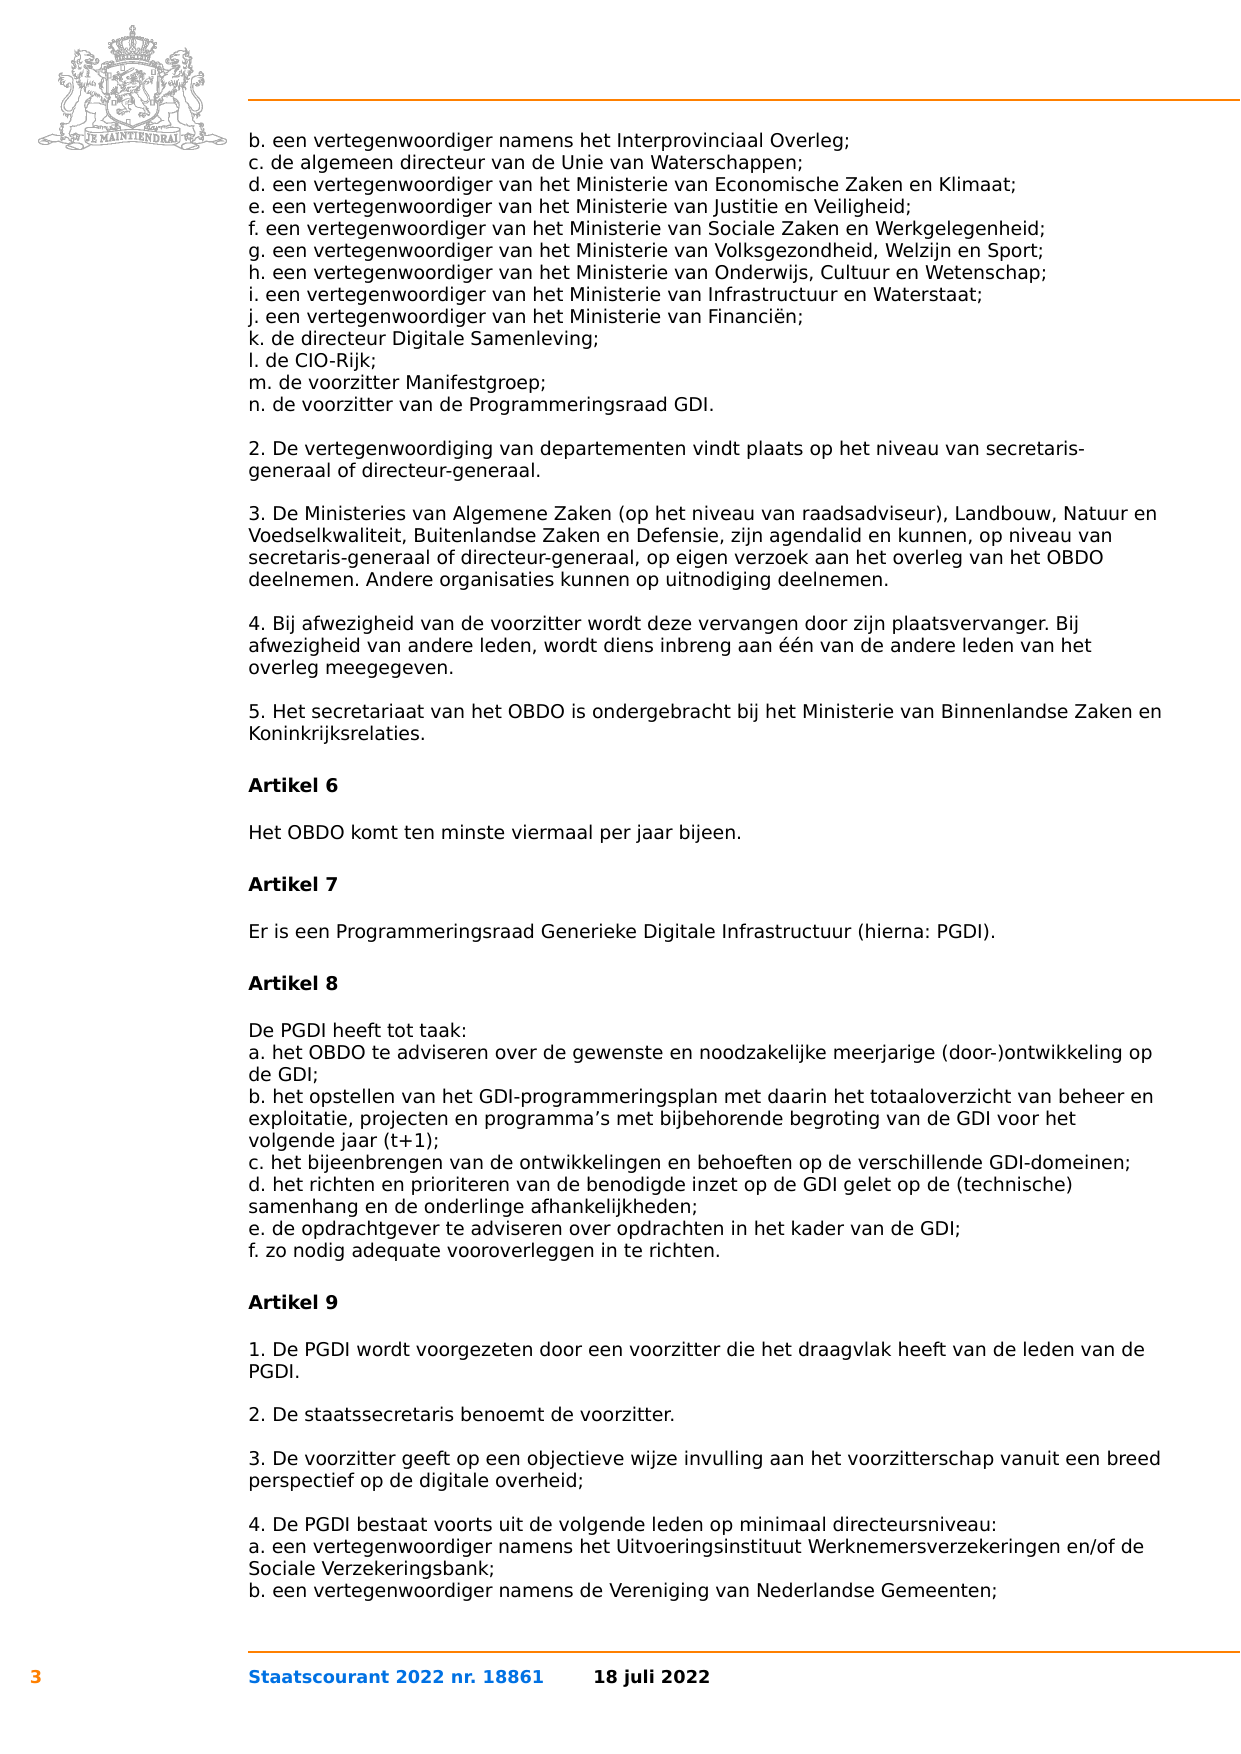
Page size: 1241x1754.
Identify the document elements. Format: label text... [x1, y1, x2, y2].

text j. een vertegenwoordiger van het Ministerie van Financiën; [248, 306, 1163, 328]
text k. de directeur Digitale Samenleving; [248, 328, 1163, 350]
text 2. De vertegenwoordiging van departementen vindt plaats op het niveau van secretaris-generaal of directeur-generaal. [248, 437, 1163, 481]
text De PGDI heeft tot taak: [248, 1020, 1163, 1042]
text g. een vertegenwoordiger van het Ministerie van Volksgezondheid, Welzijn en Sport; [248, 240, 1163, 262]
text l. de CIO-Rijk; [248, 350, 1163, 372]
text d. het richten en prioriteren van de benodigde inzet op de GDI gelet op de (technische) samenhang en de onderlinge afhankelijkheden; [248, 1174, 1163, 1218]
text c. de algemeen directeur van de Unie van Waterschappen; [248, 152, 1163, 174]
text f. zo nodig adequate vooroverleggen in te richten. [248, 1239, 1163, 1262]
text f. een vertegenwoordiger van het Ministerie van Sociale Zaken en Werkgelegenheid; [248, 218, 1163, 240]
text b. een vertegenwoordiger namens de Vereniging van Nederlandse Gemeenten; [248, 1580, 1163, 1602]
text 3. De Ministeries van Algemene Zaken (op het niveau van raadsadviseur), Landbouw, Natuur en Voedselkwaliteit, Buitenlandse Zaken en Defensie, zijn agendalid en kunnen, op niveau van secretaris-generaal of directeur-generaal, op eigen verzoek aan het overleg van het OBDO deelnemen. Andere organisaties kunnen op uitnodiging deelnemen. [248, 503, 1163, 591]
subtitle Artikel 9 [248, 1292, 1163, 1313]
text 4. Bij afwezigheid van de voorzitter wordt deze vervangen door zijn plaatsvervanger. Bij afwezigheid van andere leden, wordt diens inbreng aan één van de andere leden van het overleg meegegeven. [248, 613, 1163, 679]
text i. een vertegenwoordiger van het Ministerie van Infrastructuur en Waterstaat; [248, 284, 1163, 306]
text b. een vertegenwoordiger namens het Interprovinciaal Overleg; [248, 130, 1163, 152]
text a. een vertegenwoordiger namens het Uitvoeringsinstituut Werknemersverzekeringen en/of de Sociale Verzekeringsbank; [248, 1536, 1163, 1580]
text Er is een Programmeringsraad Generieke Digitale Infrastructuur (hierna: PGDI). [248, 921, 1163, 943]
subtitle Artikel 6 [248, 775, 1163, 797]
text c. het bijeenbrengen van de ontwikkelingen en behoeften op de verschillende GDI-domeinen; [248, 1152, 1163, 1174]
text m. de voorzitter Manifestgroep; [248, 372, 1163, 394]
text e. een vertegenwoordiger van het Ministerie van Justitie en Veiligheid; [248, 196, 1163, 218]
text 4. De PGDI bestaat voorts uit de volgende leden op minimaal directeursniveau: [248, 1514, 1163, 1536]
text 5. Het secretariaat van het OBDO is ondergebracht bij het Ministerie van Binnenlandse Zaken en Koninkrijksrelaties. [248, 701, 1163, 745]
text Het OBDO komt ten minste viermaal per jaar bijeen. [248, 822, 1163, 844]
text h. een vertegenwoordiger van het Ministerie van Onderwijs, Cultuur en Wetenschap; [248, 262, 1163, 284]
text d. een vertegenwoordiger van het Ministerie van Economische Zaken en Klimaat; [248, 174, 1163, 196]
text e. de opdrachtgever te adviseren over opdrachten in het kader van de GDI; [248, 1218, 1163, 1239]
text 1. De PGDI wordt voorgezeten door een voorzitter die het draagvlak heeft van de leden van de PGDI. [248, 1338, 1163, 1382]
text b. het opstellen van het GDI-programmeringsplan met daarin het totaaloverzicht van beheer en exploitatie, projecten en programma’s met bijbehorende begroting van de GDI voor het volgende jaar (t+1); [248, 1086, 1163, 1152]
text 2. De staatssecretaris benoemt de voorzitter. [248, 1404, 1163, 1426]
text 3. De voorzitter geeft op een objectieve wijze invulling aan het voorzitterschap vanuit een breed perspectief op de digitale overheid; [248, 1448, 1163, 1492]
subtitle Artikel 8 [248, 973, 1163, 995]
text a. het OBDO te adviseren over de gewenste en noodzakelijke meerjarige (door-)ontwikkeling op de GDI; [248, 1042, 1163, 1086]
text n. de voorzitter van de Programmeringsraad GDI. [248, 394, 1163, 416]
picture [38, 25, 227, 150]
subtitle Artikel 7 [248, 874, 1163, 896]
